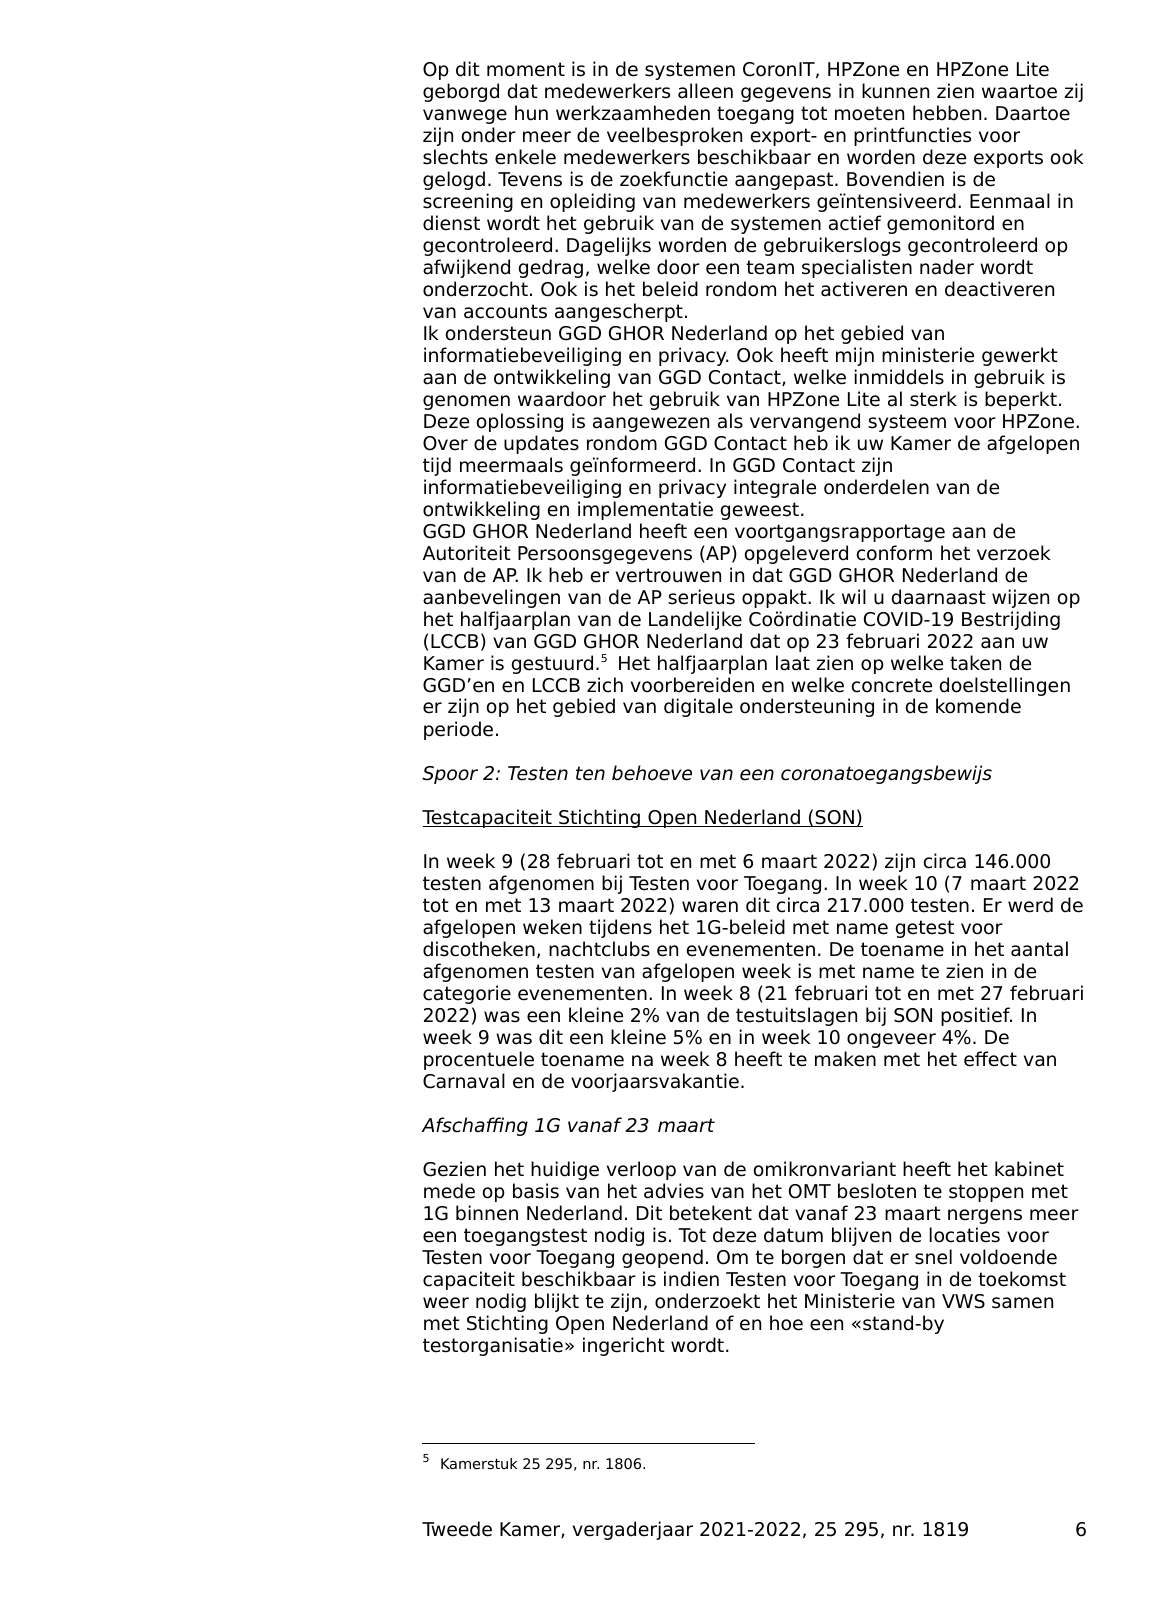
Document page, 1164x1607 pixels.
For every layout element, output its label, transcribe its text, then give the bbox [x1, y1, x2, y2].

text Gezien het huidige verloop van de omikronvariant heeft het kabinet mede op basis van het advies van het OMT besloten te stoppen met 1G binnen Nederland. Dit betekent dat vanaf 23 maart nergens meer een toegangstest nodig is. Tot deze datum blijven de locaties voor Testen voor Toegang geopend. Om te borgen dat er snel voldoende capaciteit beschikbaar is indien Testen voor Toegang in de toekomst weer nodig blijkt te zijn, onderzoekt het Ministerie van VWS samen met Stichting Open Nederland of en hoe een «stand-by testorganisatie» ingericht wordt. [422, 1159, 1087, 1357]
subtitle Spoor 2: Testen ten behoeve van een coronatoegangsbewijs [422, 763, 1087, 784]
subtitle Testcapaciteit Stichting Open Nederland (SON) [422, 807, 1087, 829]
text Kamerstuk 25 295, nr. 1806. [422, 1452, 1087, 1474]
text Op dit moment is in de systemen CoronIT, HPZone en HPZone Lite geborgd dat medewerkers alleen gegevens in kunnen zien waartoe zij vanwege hun werkzaamheden toegang tot moeten hebben. Daartoe zijn onder meer de veelbesproken export- en printfuncties voor slechts enkele medewerkers beschikbaar en worden deze exports ook gelogd. Tevens is de zoekfunctie aangepast. Bovendien is de screening en opleiding van medewerkers geïntensiveerd. Eenmaal in dienst wordt het gebruik van de systemen actief gemonitord en gecontroleerd. Dagelijks worden de gebruikerslogs gecontroleerd op afwijkend gedrag, welke door een team specialisten nader wordt onderzocht. Ook is het beleid rondom het activeren en deactiveren van accounts aangescherpt. [422, 59, 1087, 323]
text GGD GHOR Nederland heeft een voortgangsrapportage aan de Autoriteit Persoonsgegevens (AP) opgeleverd conform het verzoek van de AP. Ik heb er vertrouwen in dat GGD GHOR Nederland de aanbevelingen van de AP serieus oppakt. Ik wil u daarnaast wijzen op het halfjaarplan van de Landelijke Coördinatie COVID-19 Bestrijding (LCCB) van GGD GHOR Nederland dat op 23 februari 2022 aan uw Kamer is gestuurd. Het halfjaarplan laat zien op welke taken de GGD’en en LCCB zich voorbereiden en welke concrete doelstellingen er zijn op het gebied van digitale ondersteuning in de komende periode. [422, 521, 1087, 740]
text Ik ondersteun GGD GHOR Nederland op het gebied van informatiebeveiliging en privacy. Ook heeft mijn ministerie gewerkt aan de ontwikkeling van GGD Contact, welke inmiddels in gebruik is genomen waardoor het gebruik van HPZone Lite al sterk is beperkt. Deze oplossing is aangewezen als vervangend systeem voor HPZone. Over de updates rondom GGD Contact heb ik uw Kamer de afgelopen tijd meermaals geïnformeerd. In GGD Contact zijn informatiebeveiliging en privacy integrale onderdelen van de ontwikkeling en implementatie geweest. [422, 323, 1087, 521]
subtitle Afschaffing 1G vanaf 23 maart [422, 1115, 1087, 1137]
text In week 9 (28 februari tot en met 6 maart 2022) zijn circa 146.000 testen afgenomen bij Testen voor Toegang. In week 10 (7 maart 2022 tot en met 13 maart 2022) waren dit circa 217.000 testen. Er werd de afgelopen weken tijdens het 1G-beleid met name getest voor discotheken, nachtclubs en evenementen. De toename in het aantal afgenomen testen van afgelopen week is met name te zien in de categorie evenementen. In week 8 (21 februari tot en met 27 februari 2022) was een kleine 2% van de testuitslagen bij SON positief. In week 9 was dit een kleine 5% en in week 10 ongeveer 4%. De procentuele toename na week 8 heeft te maken met het effect van Carnaval en de voorjaarsvakantie. [422, 851, 1087, 1093]
